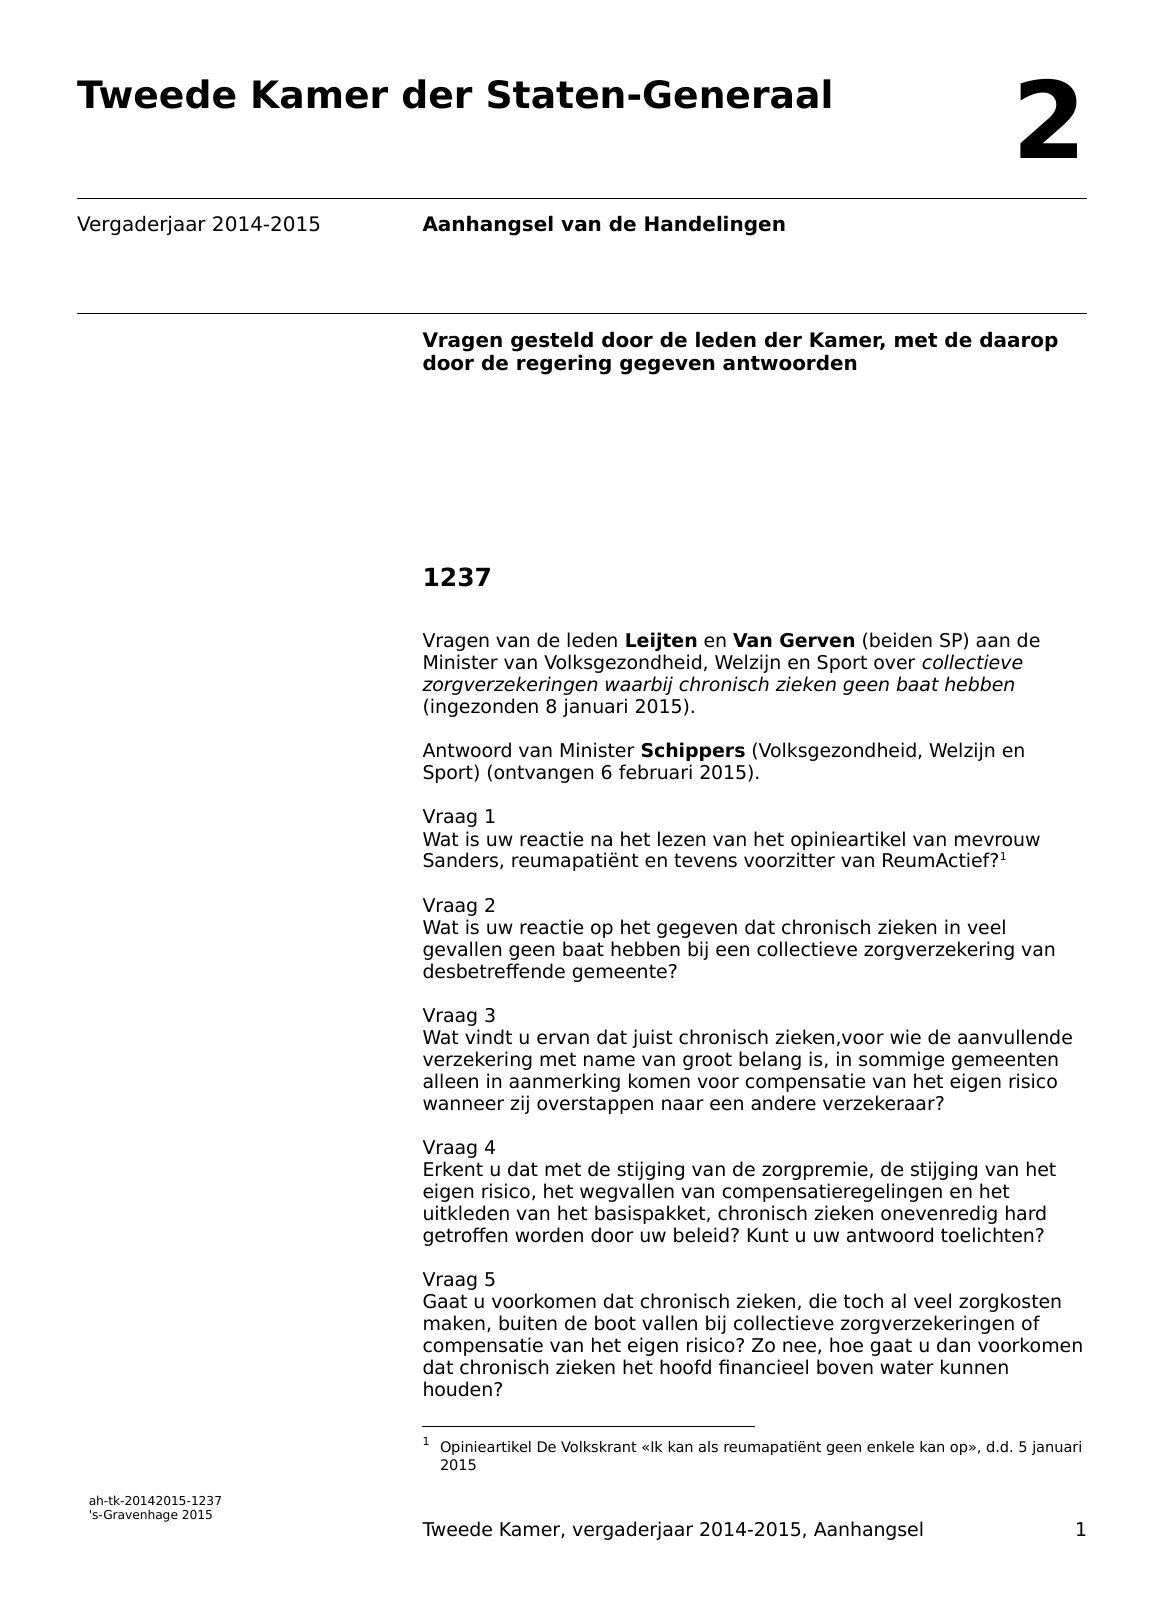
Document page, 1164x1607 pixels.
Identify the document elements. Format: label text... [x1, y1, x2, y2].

text Wat vindt u ervan dat juist chronisch zieken,voor wie de aanvullende verzekering met name van groot belang is, in sommige gemeenten alleen in aanmerking komen voor compensatie van het eigen risico wanneer zij overstappen naar een andere verzekeraar? [422, 1027, 1087, 1114]
table_cell Vragen gesteld door de leden der Kamer, met de daarop door de regering gegeven antwoorden [422, 314, 1087, 375]
text Wat is uw reactie na het lezen van het opinieartikel van mevrouw Sanders, reumapatiënt en tevens voorzitter van ReumActief? [422, 828, 1087, 872]
text Erkent u dat met de stijging van de zorgpremie, de stijging van het eigen risico, het wegvallen van compensatieregelingen en het uitkleden van het basispakket, chronisch zieken onevenredig hard getroffen worden door uw beleid? Kunt u uw antwoord toelichten? [422, 1159, 1087, 1247]
table_header Tweede Kamer der Staten-Generaal [77, 59, 886, 198]
table_cell [77, 314, 422, 375]
text Gaat u voorkomen dat chronisch zieken, die toch al veel zorgkosten maken, buiten de boot vallen bij collectieve zorgverzekeringen of compensatie van het eigen risico? Zo nee, hoe gaat u dan voorkomen dat chronisch zieken het hoofd financieel boven water kunnen houden? [422, 1291, 1087, 1401]
text Antwoord van Minister Schippers (Volksgezondheid, Welzijn en Sport) (ontvangen 6 februari 2015). [422, 740, 1087, 784]
text Vraag 5 [422, 1269, 1087, 1291]
text Vragen van de leden Leijten en Van Gerven (beiden SP) aan de Minister van Volksgezondheid, Welzijn en Sport over collectieve zorgverzekeringen waarbij chronisch zieken geen baat hebben (ingezonden 8 januari 2015). [422, 630, 1087, 718]
table_header 2 [886, 59, 1087, 198]
table_cell Aanhangsel van de Handelingen [422, 199, 1087, 313]
text Vraag 1 [422, 806, 1087, 828]
text Wat is uw reactie op het gegeven dat chronisch zieken in veel gevallen geen baat hebben bij een collectieve zorgverzekering van desbetreffende gemeente? [422, 917, 1087, 982]
text 's-Gravenhage 2015 [88, 1508, 323, 1522]
text Vraag 4 [422, 1137, 1087, 1159]
text ah-tk-20142015-1237 [88, 1494, 323, 1508]
table_cell Vergaderjaar 2014-2015 [77, 199, 422, 313]
text Vraag 2 [422, 894, 1087, 917]
text 1237 [422, 563, 1087, 592]
text Vraag 3 [422, 1005, 1087, 1027]
text Opinieartikel De Volkskrant «Ik kan als reumapatiënt geen enkele kan op», d.d. 5 januari 2015 [422, 1435, 1087, 1474]
